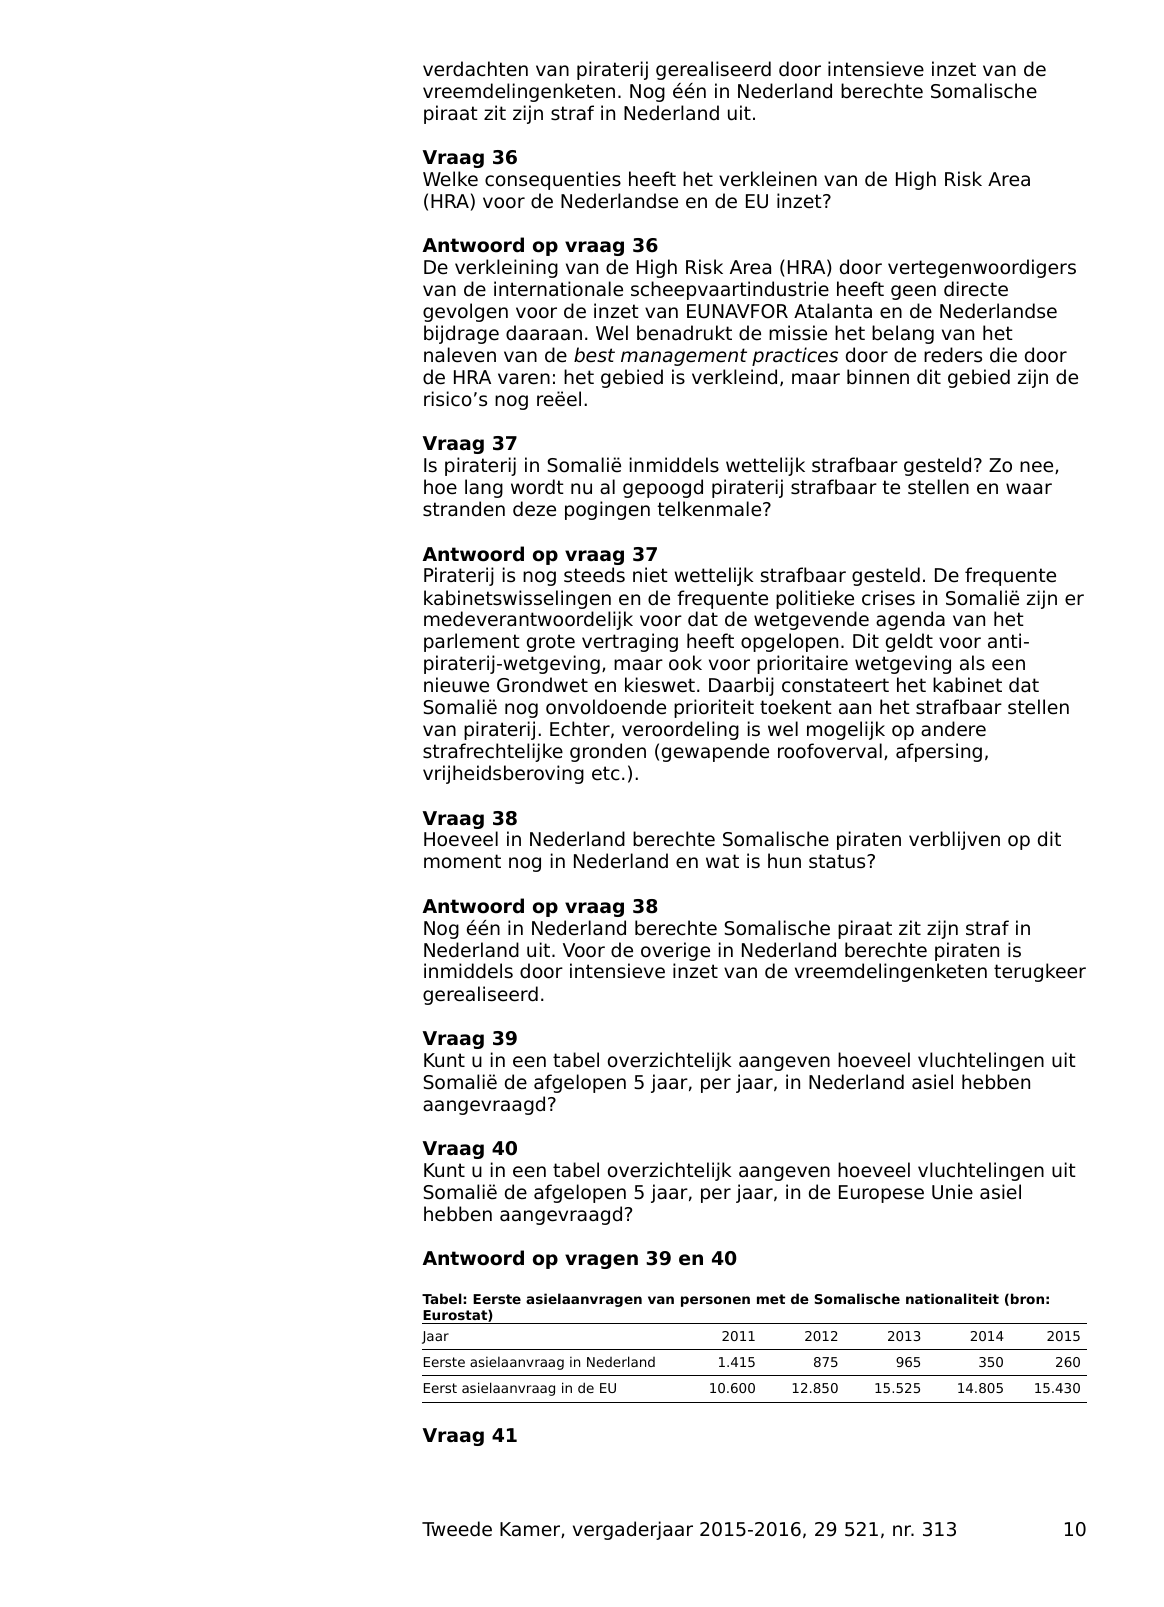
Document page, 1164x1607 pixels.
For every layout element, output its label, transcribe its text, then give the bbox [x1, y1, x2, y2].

table_cell 965 [845, 1350, 927, 1375]
text Piraterij is nog steeds niet wettelijk strafbaar gesteld. De frequente kabinetswisselingen en de frequente politieke crises in Somalië zijn er medeverantwoordelijk voor dat de wetgevende agenda van het parlement grote vertraging heeft opgelopen. Dit geldt voor anti-piraterij-wetgeving, maar ook voor prioritaire wetgeving als een nieuwe Grondwet en kieswet. Daarbij constateert het kabinet dat Somalië nog onvoldoende prioriteit toekent aan het strafbaar stellen van piraterij. Echter, veroordeling is wel mogelijk op andere strafrechtelijke gronden (gewapende roofoverval, afpersing, vrijheidsberoving etc.). [422, 565, 1087, 785]
table_cell Eerst asielaanvraag in de EU [422, 1376, 679, 1402]
text Antwoord op vragen 39 en 40 [422, 1248, 1087, 1270]
table_cell 260 [1010, 1350, 1087, 1375]
table_cell 2015 [1010, 1324, 1087, 1349]
text Antwoord op vraag 36 [422, 235, 1087, 257]
text Kunt u in een tabel overzichtelijk aangeven hoeveel vluchtelingen uit Somalië de afgelopen 5 jaar, per jaar, in de Europese Unie asiel hebben aangevraagd? [422, 1160, 1087, 1226]
table_cell Eerste asielaanvraag in Nederland [422, 1350, 679, 1375]
table_cell 14.805 [927, 1376, 1010, 1402]
text Vraag 39 [422, 1028, 1087, 1049]
text Welke consequenties heeft het verkleinen van de High Risk Area (HRA) voor de Nederlandse en de EU inzet? [422, 169, 1087, 213]
text verdachten van piraterij gerealiseerd door intensieve inzet van de vreemdelingenketen. Nog één in Nederland berechte Somalische piraat zit zijn straf in Nederland uit. [422, 59, 1087, 125]
table_cell 10.600 [679, 1376, 762, 1402]
table_cell 15.525 [845, 1376, 927, 1402]
table_cell 1.415 [679, 1350, 762, 1375]
table_cell 2014 [927, 1324, 1010, 1349]
text Antwoord op vraag 38 [422, 896, 1087, 917]
text De verkleining van de High Risk Area (HRA) door vertegenwoordigers van de internationale scheepvaartindustrie heeft geen directe gevolgen voor de inzet van EUNAVFOR Atalanta en de Nederlandse bijdrage daaraan. Wel benadrukt de missie het belang van het naleven van de best management practices door de reders die door de HRA varen: het gebied is verkleind, maar binnen dit gebied zijn de risico’s nog reëel. [422, 257, 1087, 411]
text Vraag 41 [422, 1425, 1087, 1447]
table_cell 2013 [845, 1324, 927, 1349]
text Vraag 40 [422, 1138, 1087, 1160]
text Is piraterij in Somalië inmiddels wettelijk strafbaar gesteld? Zo nee, hoe lang wordt nu al gepoogd piraterij strafbaar te stellen en waar stranden deze pogingen telkenmale? [422, 455, 1087, 521]
table_cell 875 [762, 1350, 844, 1375]
text Vraag 38 [422, 807, 1087, 829]
table_cell Jaar [422, 1324, 679, 1349]
text Vraag 36 [422, 147, 1087, 169]
table_cell 2011 [679, 1324, 762, 1349]
text Kunt u in een tabel overzichtelijk aangeven hoeveel vluchtelingen uit Somalië de afgelopen 5 jaar, per jaar, in Nederland asiel hebben aangevraagd? [422, 1049, 1087, 1116]
table_cell 2012 [762, 1324, 844, 1349]
text Vraag 37 [422, 433, 1087, 455]
text Antwoord op vraag 37 [422, 543, 1087, 565]
table_header Tabel: Eerste asielaanvragen van personen met de Somalische nationaliteit (bron: Eurostat) [422, 1292, 1087, 1323]
text Nog één in Nederland berechte Somalische piraat zit zijn straf in Nederland uit. Voor de overige in Nederland berechte piraten is inmiddels door intensieve inzet van de vreemdelingenketen terugkeer gerealiseerd. [422, 917, 1087, 1005]
text Hoeveel in Nederland berechte Somalische piraten verblijven op dit moment nog in Nederland en wat is hun status? [422, 829, 1087, 873]
table_cell 12.850 [762, 1376, 844, 1402]
table_cell 15.430 [1010, 1376, 1087, 1402]
table_cell 350 [927, 1350, 1010, 1375]
